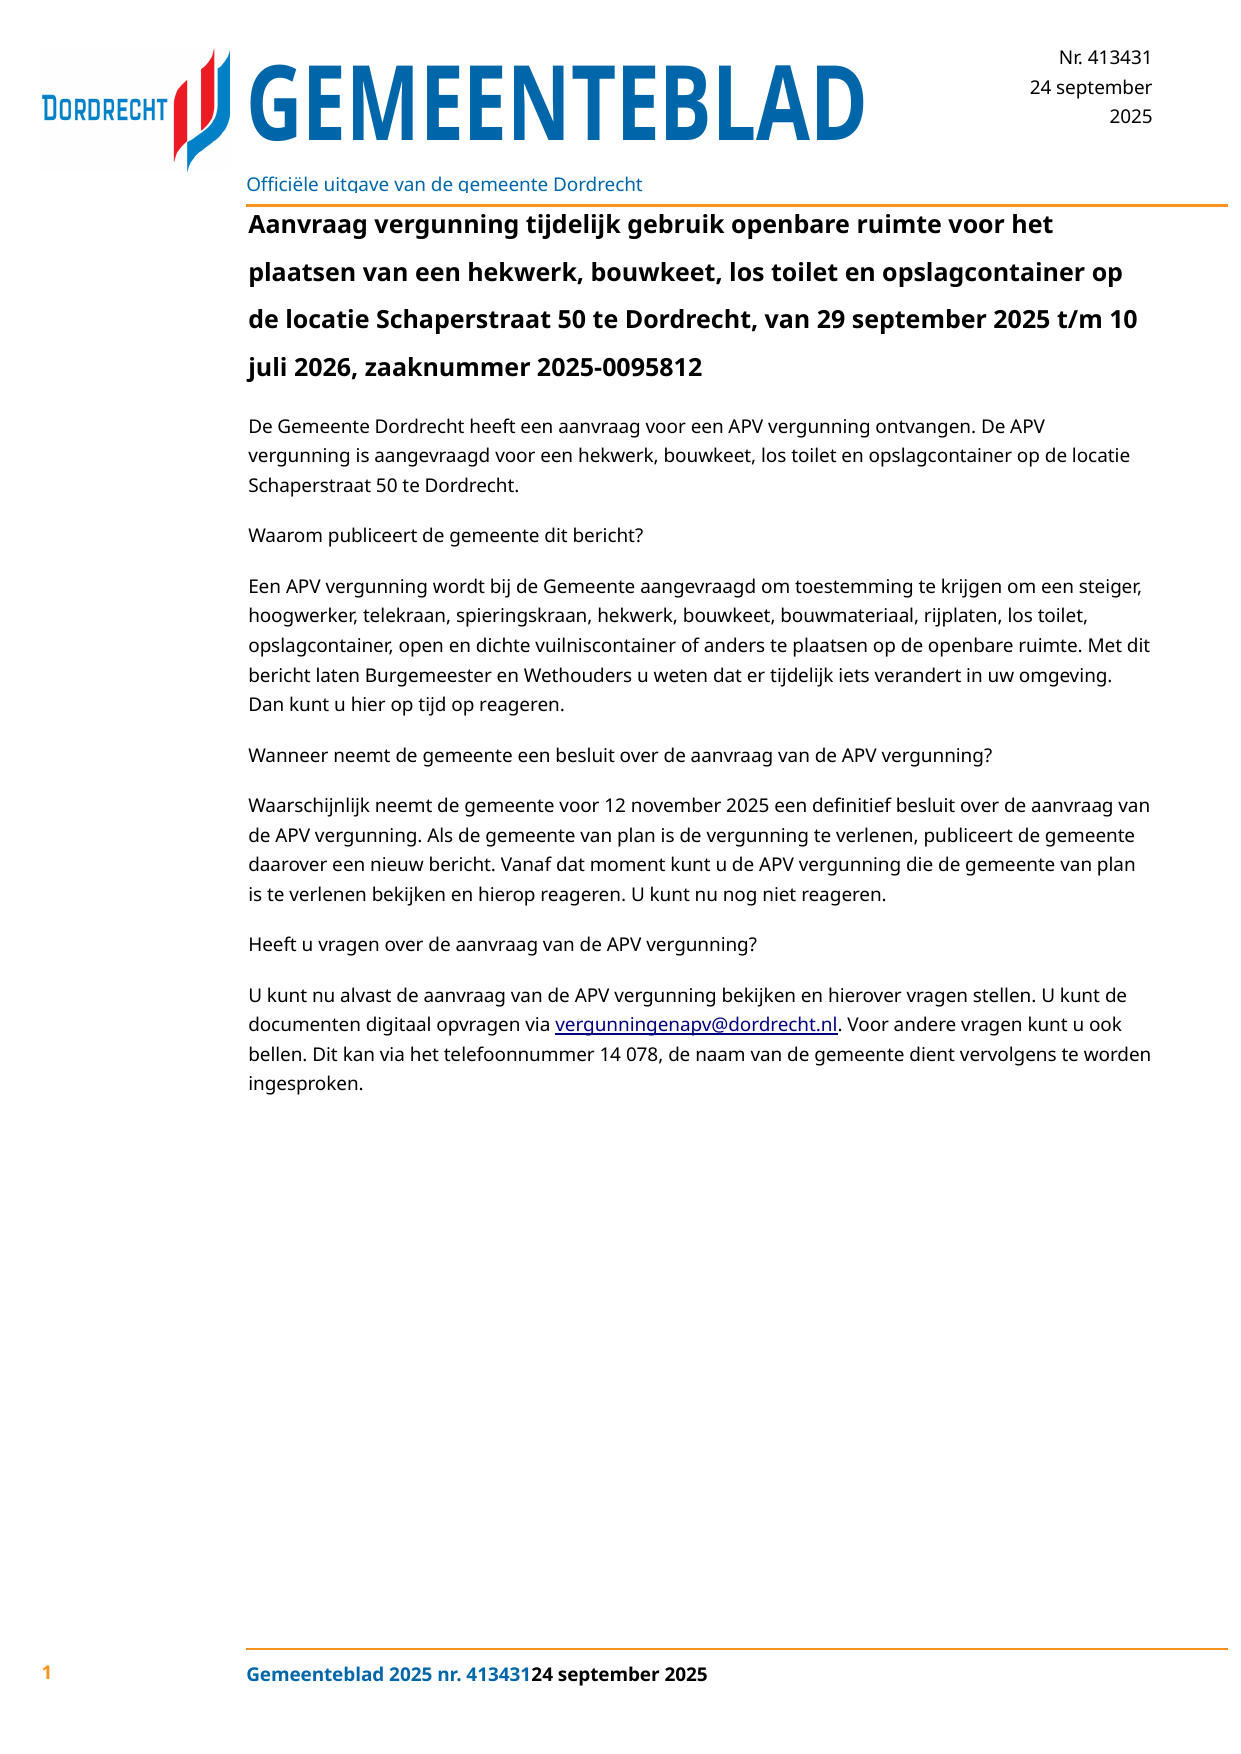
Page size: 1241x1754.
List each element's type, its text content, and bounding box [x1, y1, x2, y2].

text De Gemeente Dordrecht heeft een aanvraag voor een APV vergunning ontvangen. De APV vergunning is aangevraagd voor een hekwerk, bouwkeet, los toilet en opslagcontainer op de locatie Schaperstraat 50 te Dordrecht. [248, 413, 1152, 498]
text Aanvraag vergunning tijdelijk gebruik openbare ruimte voor het plaatsen van een hekwerk, bouwkeet, los toilet en opslagcontainer op de locatie Schaperstraat 50 te Dordrecht, van 29 september 2025 t/m 10 juli 2026, zaaknummer 2025-0095812 [248, 207, 1152, 384]
text Een APV vergunning wordt bij de Gemeente aangevraagd om toestemming te krijgen om een steiger, hoogwerker, telekraan, spieringskraan, hekwerk, bouwkeet, bouwmateriaal, rijplaten, los toilet, opslagcontainer, open en dichte vuilniscontainer of anders te plaatsen op de openbare ruimte. Met dit bericht laten Burgemeester en Wethouders u weten dat er tijdelijk iets verandert in uw omgeving. Dan kunt u hier op tijd op reageren. [248, 573, 1152, 717]
text U kunt nu alvast de aanvraag van de APV vergunning bekijken en hierover vragen stellen. U kunt de documenten digitaal opvragen via vergunningenapv@dordrecht.nl. Voor andere vragen kunt u ook bellen. Dit kan via het telefoonnummer 14 078, de naam van de gemeente dient vervolgens te worden ingesproken. [248, 982, 1152, 1096]
text Waarschijnlijk neemt de gemeente voor 12 november 2025 een definitief besluit over de aanvraag van de APV vergunning. Als de gemeente van plan is de vergunning te verlenen, publiceert de gemeente daarover een nieuw bericht. Vanaf dat moment kunt u de APV vergunning die de gemeente van plan is te verlenen bekijken en hierop reageren. U kunt nu nog niet reageren. [248, 792, 1152, 907]
text Wanneer neemt de gemeente een besluit over de aanvraag van de APV vergunning? [248, 742, 1152, 768]
picture [41, 47, 231, 172]
text Heeft u vragen over de aanvraag van de APV vergunning? [248, 931, 1152, 957]
text Waarom publiceert de gemeente dit bericht? [248, 523, 1152, 548]
